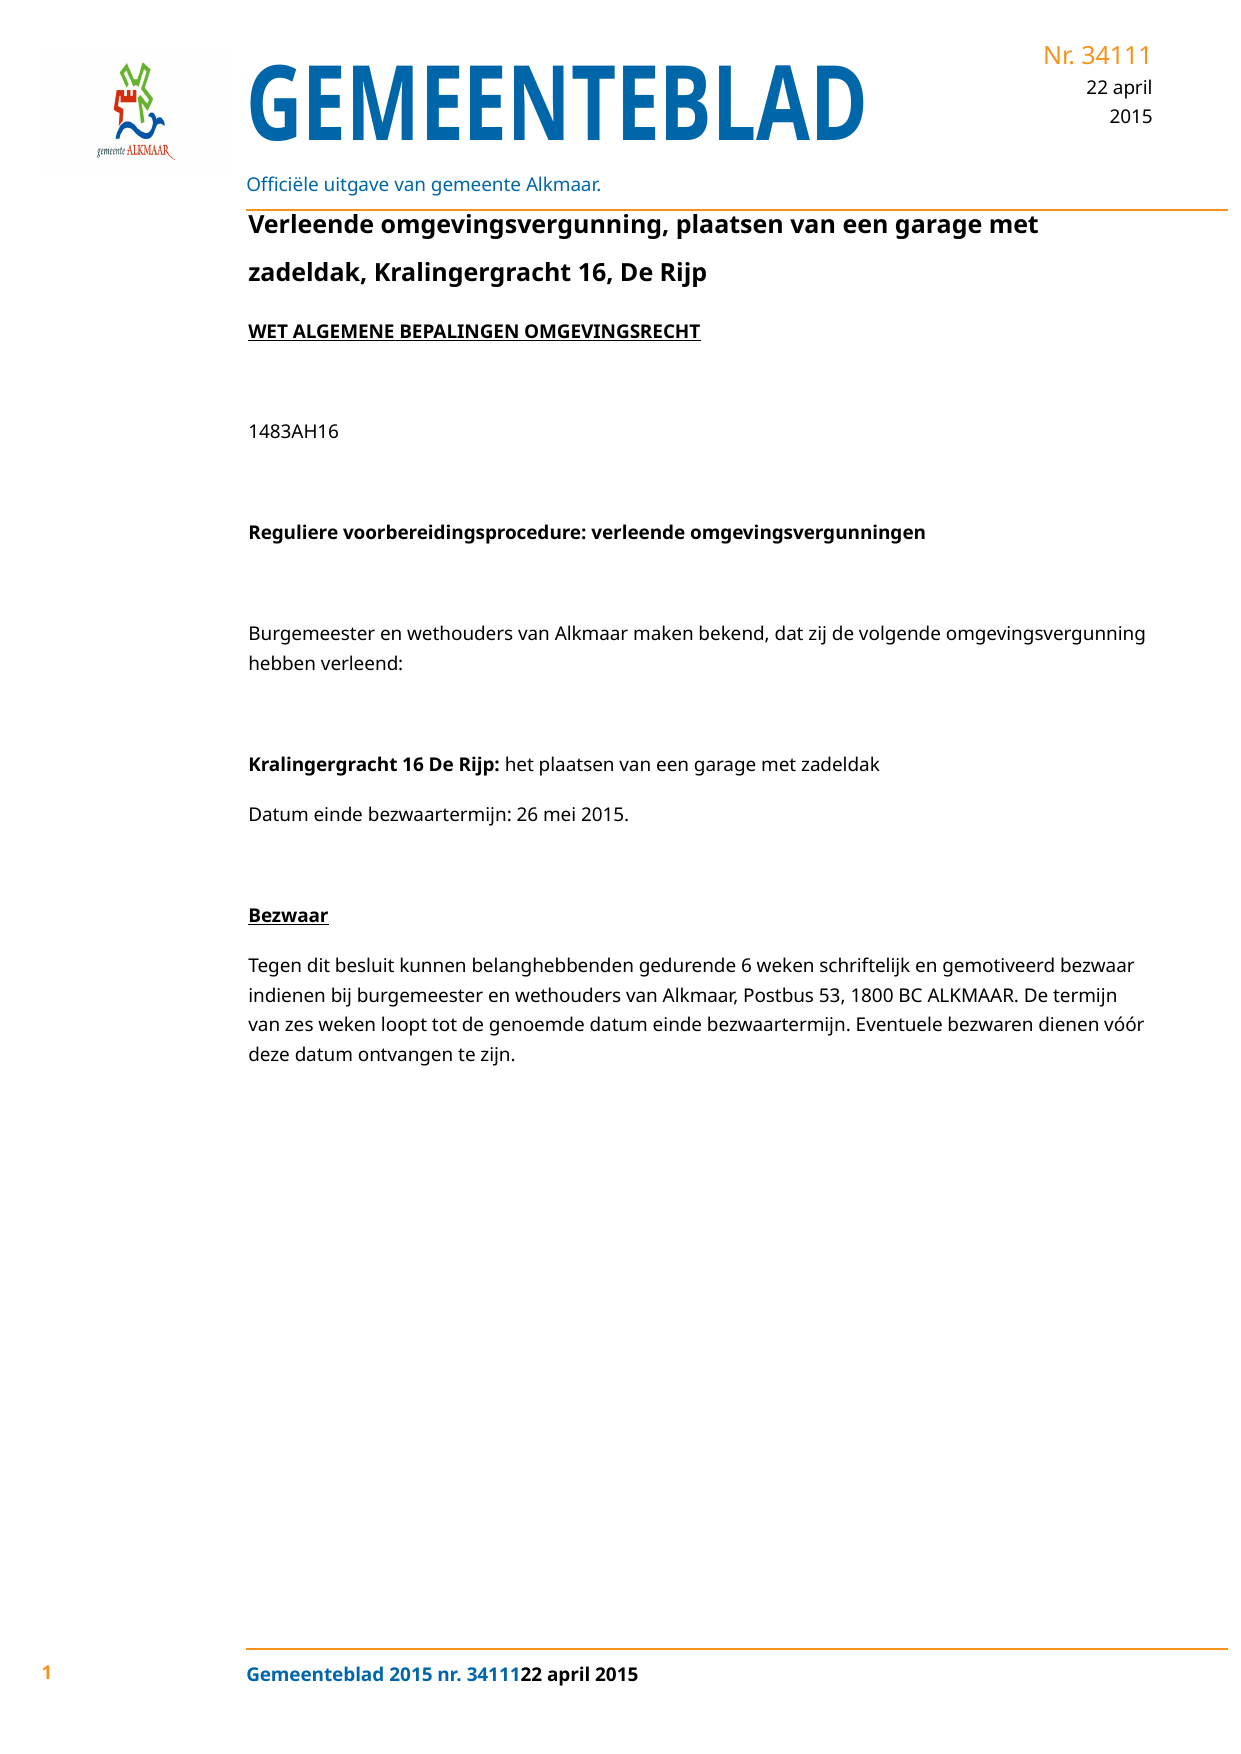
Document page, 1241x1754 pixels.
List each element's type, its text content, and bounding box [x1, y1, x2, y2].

text WET ALGEMENE BEPALINGEN OMGEVINGSRECHT [248, 318, 1152, 344]
text Datum einde bezwaartermijn: 26 mei 2015. [248, 801, 1152, 827]
text Reguliere voorbereidingsprocedure: verleende omgevingsvergunningen [248, 519, 1152, 545]
text Burgemeester en wethouders van Alkmaar maken bekend, dat zij de volgende omgevingsvergunning hebben verleend: [248, 620, 1152, 676]
text Tegen dit besluit kunnen belanghebbenden gedurende 6 weken schriftelijk en gemotiveerd bezwaar indienen bij burgemeester en wethouders van Alkmaar, Postbus 53, 1800 BC ALKMAAR. De termijn van zes weken loopt tot de genoemde datum einde bezwaartermijn. Eventuele bezwaren dienen vóór deze datum ontvangen te zijn. [248, 952, 1152, 1067]
text Kralingergracht 16 De Rijp: het plaatsen van een garage met zadeldak [248, 751, 1152, 777]
text Bezwaar [248, 902, 1152, 928]
picture [41, 47, 231, 172]
text Verleende omgevingsvergunning, plaatsen van een garage met zadeldak, Kralingergracht 16, De Rijp [248, 211, 1152, 288]
text 1483AH16 [248, 419, 1152, 444]
